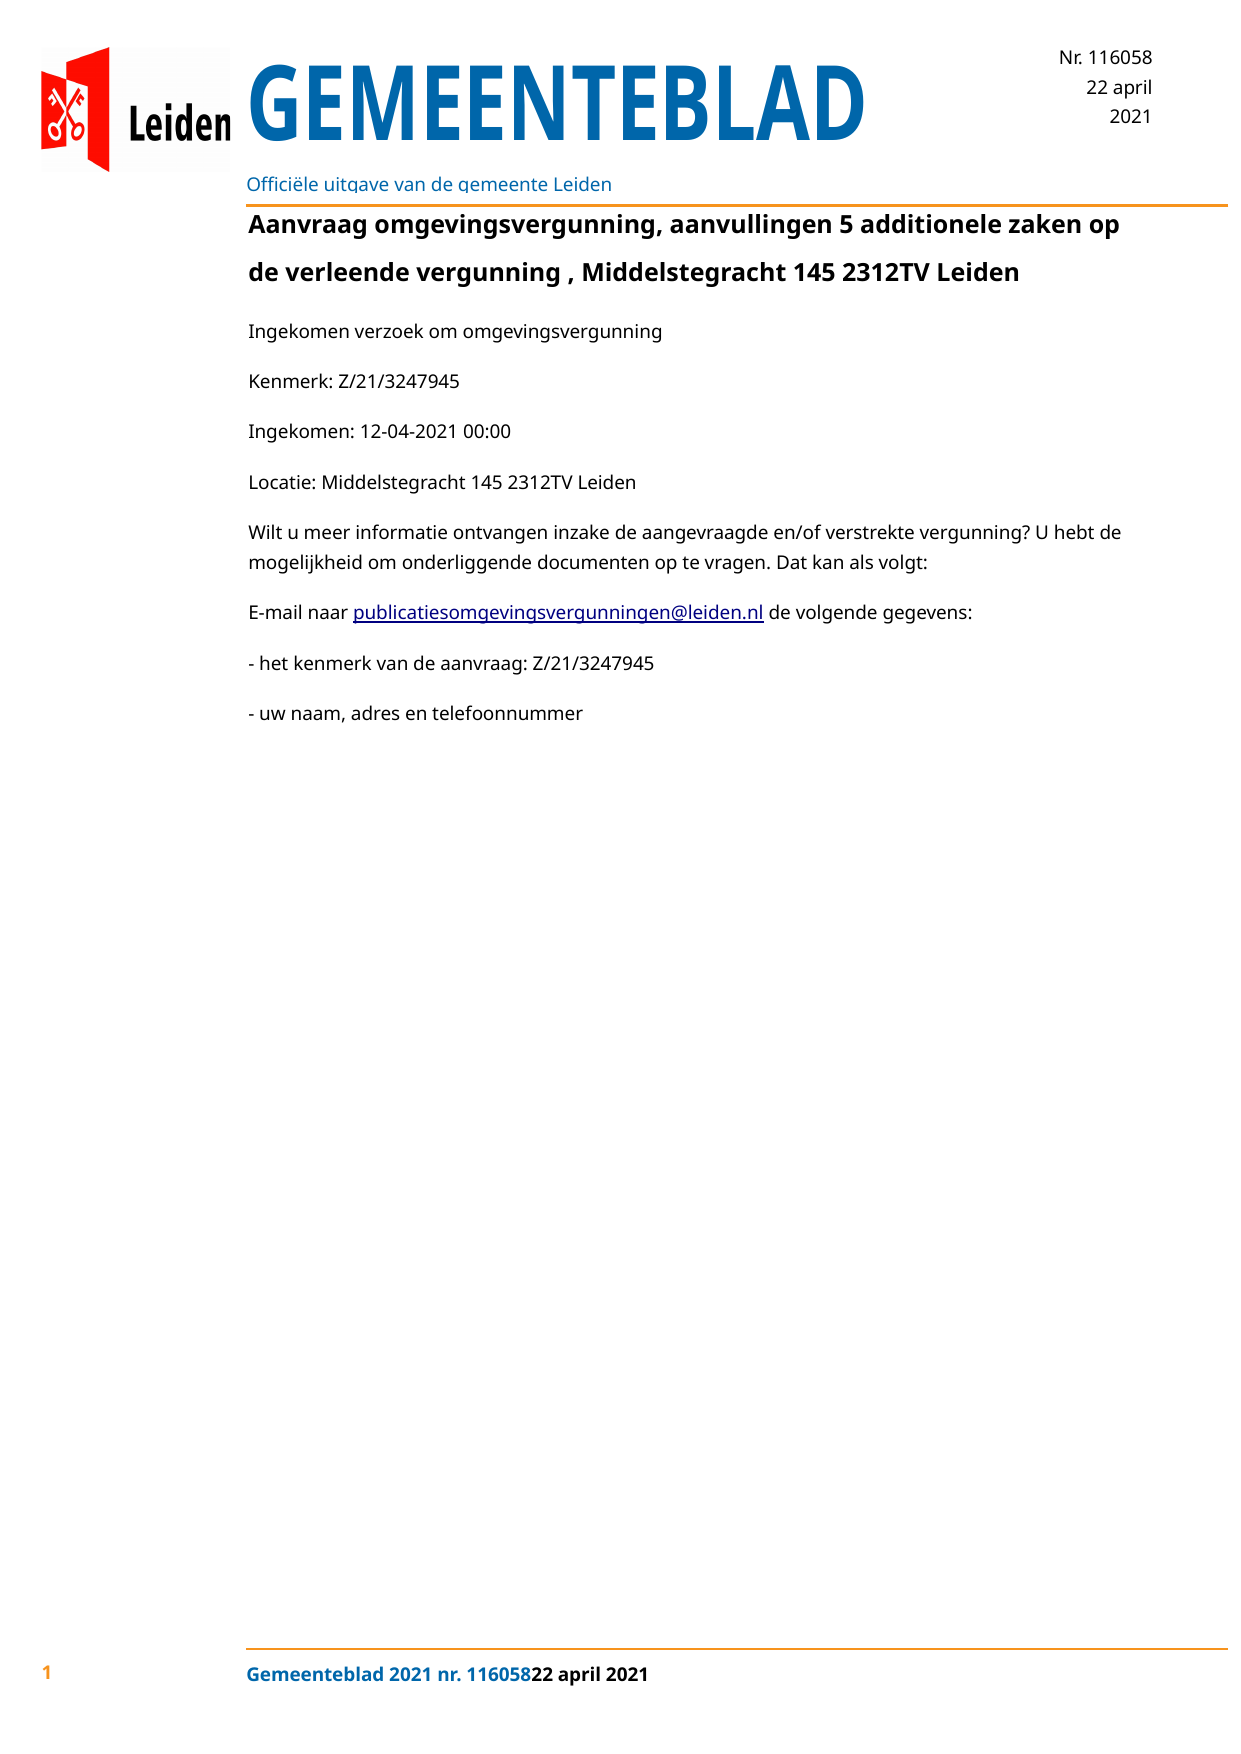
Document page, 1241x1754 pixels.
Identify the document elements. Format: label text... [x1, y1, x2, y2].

text Wilt u meer informatie ontvangen inzake de aangevraagde en/of verstrekte vergunning? U hebt de mogelijkheid om onderliggende documenten op te vragen. Dat kan als volgt: [248, 519, 1152, 575]
text Aanvraag omgevingsvergunning, aanvullingen 5 additionele zaken op de verleende vergunning , Middelstegracht 145 2312TV Leiden [248, 207, 1152, 288]
text - uw naam, adres en telefoonnummer [248, 700, 1152, 726]
text Ingekomen verzoek om omgevingsvergunning [248, 318, 1152, 344]
text E-mail naar publicatiesomgevingsvergunningen@leiden.nl de volgende gegevens: [248, 599, 1152, 625]
text Ingekomen: 12-04-2021 00:00 [248, 419, 1152, 444]
text - het kenmerk van de aanvraag: Z/21/3247945 [248, 650, 1152, 676]
picture [41, 47, 231, 172]
text Kenmerk: Z/21/3247945 [248, 368, 1152, 394]
text Locatie: Middelstegracht 145 2312TV Leiden [248, 469, 1152, 495]
